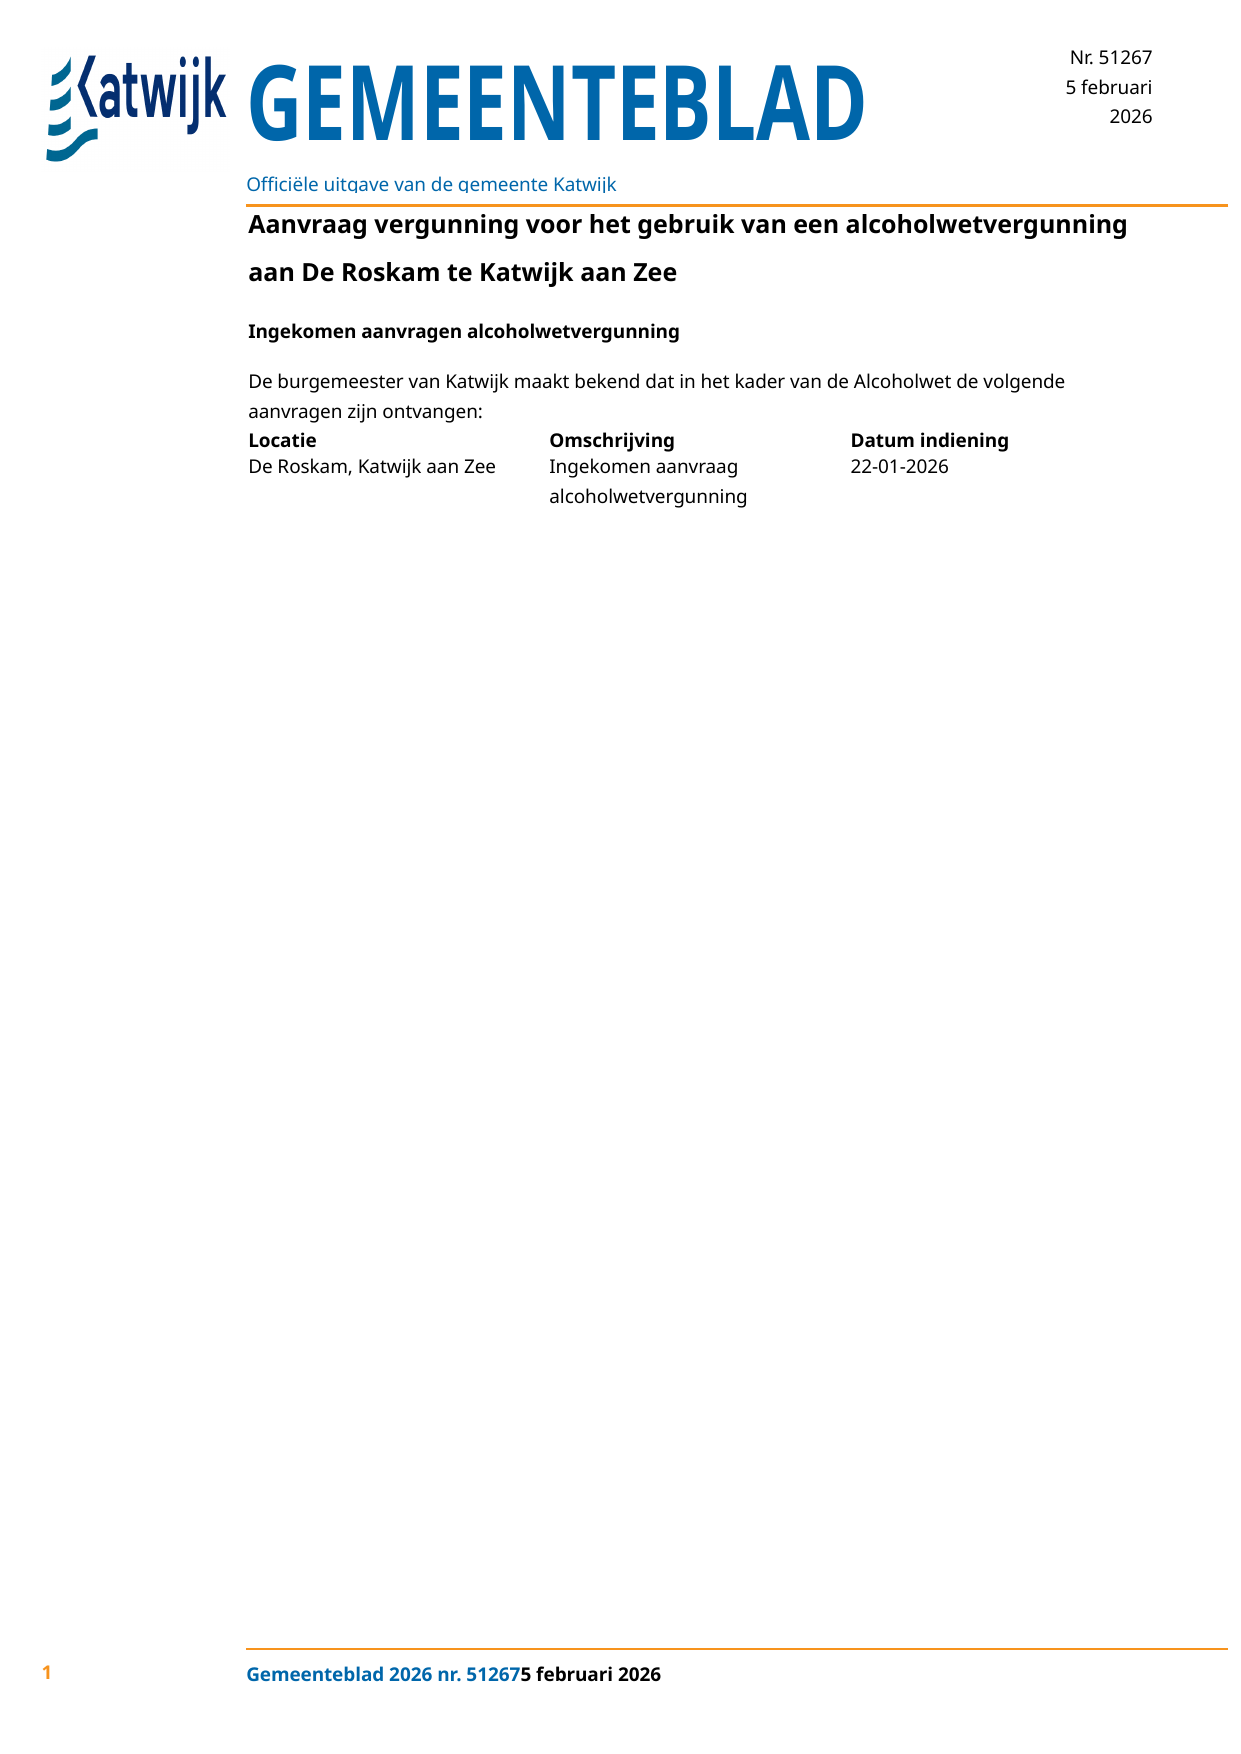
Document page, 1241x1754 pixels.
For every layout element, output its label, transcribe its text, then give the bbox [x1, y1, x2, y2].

table_header Datum indiening [850, 428, 1152, 453]
table_header Omschrijving [549, 428, 850, 453]
table_cell Ingekomen aanvraag alcoholwetvergunning [549, 453, 850, 509]
text Aanvraag vergunning voor het gebruik van een alcoholwetvergunning aan De Roskam te Katwijk aan Zee [248, 207, 1152, 288]
picture [41, 47, 231, 172]
table_cell De Roskam, Katwijk aan Zee [248, 453, 549, 509]
text De burgemeester van Katwijk maakt bekend dat in het kader van de Alcoholwet de volgende aanvragen zijn ontvangen: [248, 368, 1152, 424]
table_cell 22-01-2026 [850, 453, 1152, 509]
table_header Locatie [248, 428, 549, 453]
text Ingekomen aanvragen alcoholwetvergunning [248, 318, 1152, 344]
